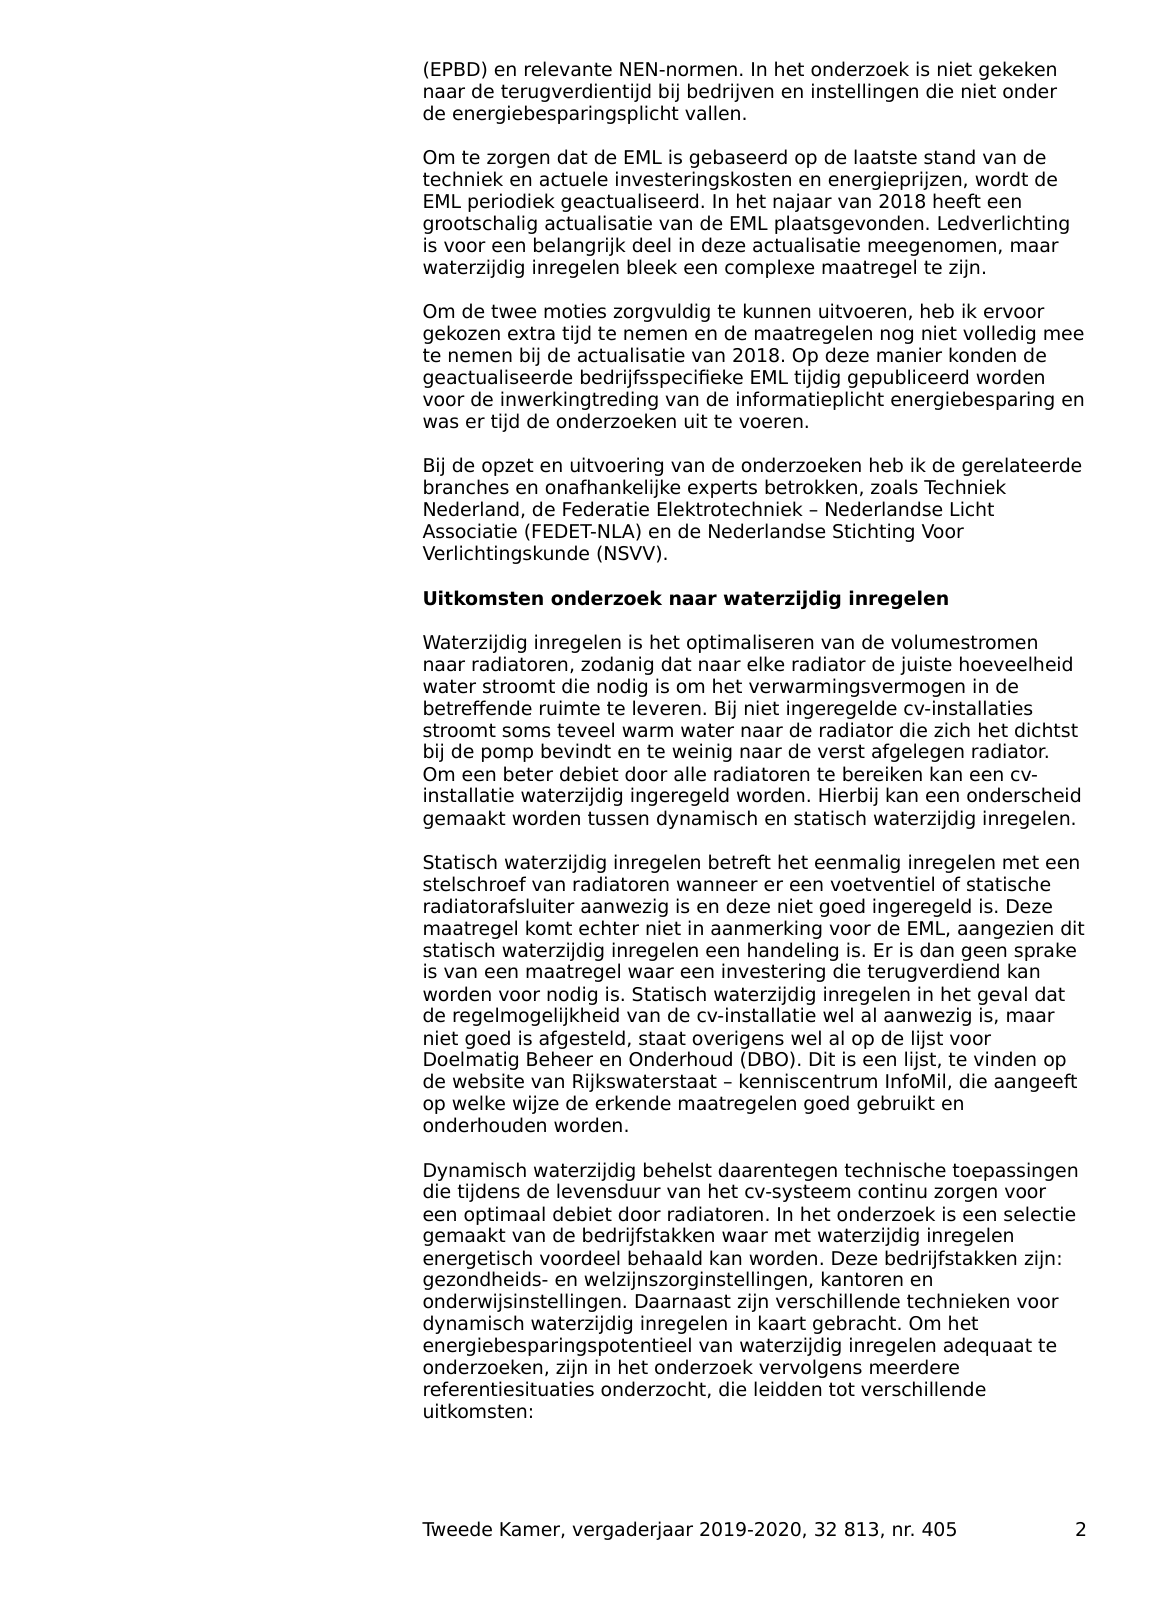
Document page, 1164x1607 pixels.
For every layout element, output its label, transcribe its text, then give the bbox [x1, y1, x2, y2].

text Om de twee moties zorgvuldig te kunnen uitvoeren, heb ik ervoor gekozen extra tijd te nemen en de maatregelen nog niet volledig mee te nemen bij de actualisatie van 2018. Op deze manier konden de geactualiseerde bedrijfsspecifieke EML tijdig gepubliceerd worden voor de inwerkingtreding van de informatieplicht energiebesparing en was er tijd de onderzoeken uit te voeren. [422, 301, 1087, 433]
text Dynamisch waterzijdig behelst daarentegen technische toepassingen die tijdens de levensduur van het cv-systeem continu zorgen voor een optimaal debiet door radiatoren. In het onderzoek is een selectie gemaakt van de bedrijfstakken waar met waterzijdig inregelen energetisch voordeel behaald kan worden. Deze bedrijfstakken zijn: gezondheids- en welzijnszorginstellingen, kantoren en onderwijsinstellingen. Daarnaast zijn verschillende technieken voor dynamisch waterzijdig inregelen in kaart gebracht. Om het energiebesparingspotentieel van waterzijdig inregelen adequaat te onderzoeken, zijn in het onderzoek vervolgens meerdere referentiesituaties onderzocht, die leidden tot verschillende uitkomsten: [422, 1159, 1087, 1423]
text Statisch waterzijdig inregelen betreft het eenmalig inregelen met een stelschroef van radiatoren wanneer er een voetventiel of statische radiatorafsluiter aanwezig is en deze niet goed ingeregeld is. Deze maatregel komt echter niet in aanmerking voor de EML, aangezien dit statisch waterzijdig inregelen een handeling is. Er is dan geen sprake is van een maatregel waar een investering die terugverdiend kan worden voor nodig is. Statisch waterzijdig inregelen in het geval dat de regelmogelijkheid van de cv-installatie wel al aanwezig is, maar niet goed is afgesteld, staat overigens wel al op de lijst voor Doelmatig Beheer en Onderhoud (DBO). Dit is een lijst, te vinden op de website van Rijkswaterstaat – kenniscentrum InfoMil, die aangeeft op welke wijze de erkende maatregelen goed gebruikt en onderhouden worden. [422, 852, 1087, 1137]
text Bij de opzet en uitvoering van de onderzoeken heb ik de gerelateerde branches en onafhankelijke experts betrokken, zoals Techniek Nederland, de Federatie Elektrotechniek – Nederlandse Licht Associatie (FEDET-NLA) en de Nederlandse Stichting Voor Verlichtingskunde (NSVV). [422, 455, 1087, 565]
text (EPBD) en relevante NEN-normen. In het onderzoek is niet gekeken naar de terugverdientijd bij bedrijven en instellingen die niet onder de energiebesparingsplicht vallen. [422, 59, 1087, 125]
subtitle Uitkomsten onderzoek naar waterzijdig inregelen [422, 587, 1087, 609]
text Waterzijdig inregelen is het optimaliseren van de volumestromen naar radiatoren, zodanig dat naar elke radiator de juiste hoeveelheid water stroomt die nodig is om het verwarmingsvermogen in de betreffende ruimte te leveren. Bij niet ingeregelde cv-installaties stroomt soms teveel warm water naar de radiator die zich het dichtst bij de pomp bevindt en te weinig naar de verst afgelegen radiator. Om een beter debiet door alle radiatoren te bereiken kan een cv-installatie waterzijdig ingeregeld worden. Hierbij kan een onderscheid gemaakt worden tussen dynamisch en statisch waterzijdig inregelen. [422, 632, 1087, 829]
text Om te zorgen dat de EML is gebaseerd op de laatste stand van de techniek en actuele investeringskosten en energieprijzen, wordt de EML periodiek geactualiseerd. In het najaar van 2018 heeft een grootschalig actualisatie van de EML plaatsgevonden. Ledverlichting is voor een belangrijk deel in deze actualisatie meegenomen, maar waterzijdig inregelen bleek een complexe maatregel te zijn. [422, 147, 1087, 279]
